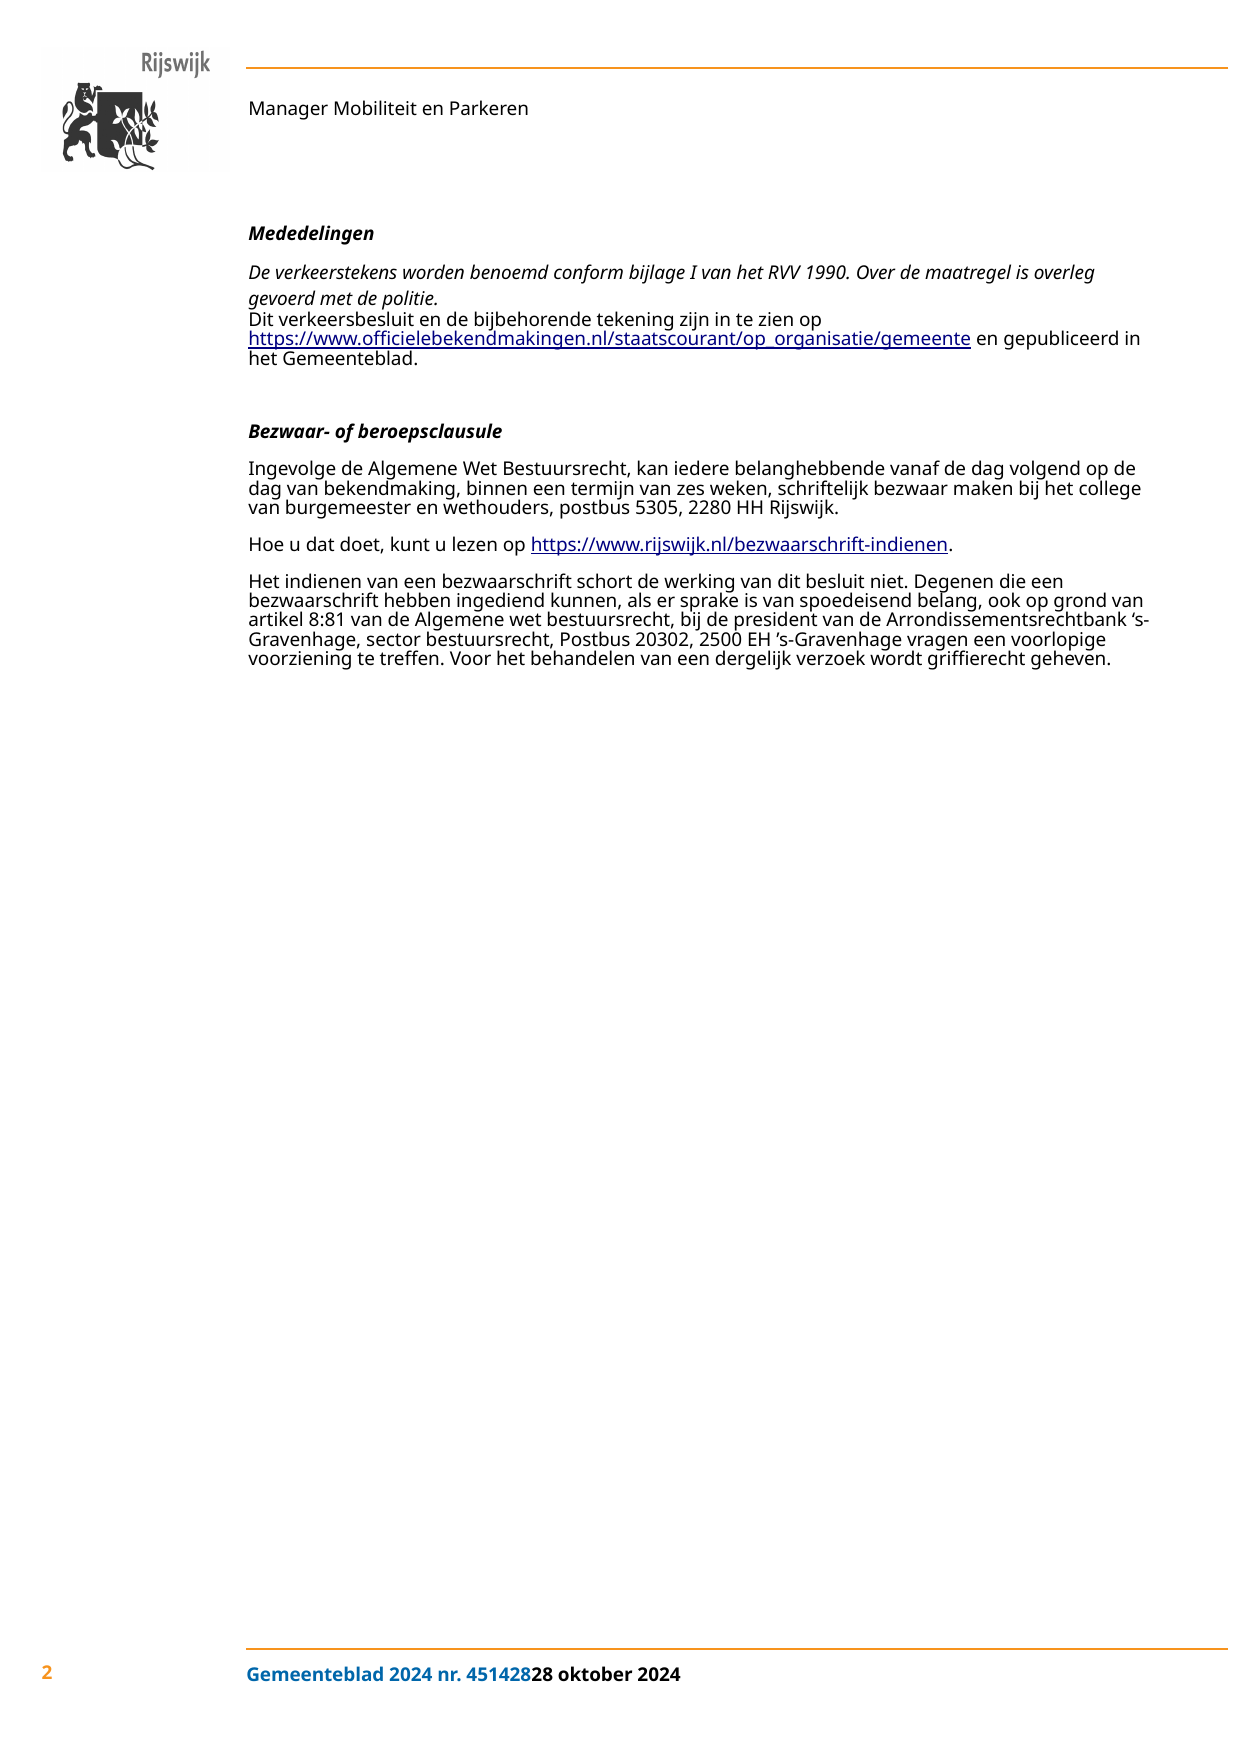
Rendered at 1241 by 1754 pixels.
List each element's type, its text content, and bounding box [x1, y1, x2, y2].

text Manager Mobiliteit en Parkeren [248, 95, 1152, 121]
text Bezwaar- of beroepsclausule [248, 423, 1152, 443]
text De verkeerstekens worden benoemd conform bijlage I van het RVV 1990. Over de maatregel is overleg gevoerd met de politie. [248, 259, 1152, 311]
text Dit verkeersbesluit en de bijbehorende tekening zijn in te zien op https://www.officielebekendmakingen.nl/staatscourant/op_organisatie/gemeente en gepubliceerd in het Gemeenteblad. [248, 311, 1152, 369]
picture [41, 47, 231, 172]
text Ingevolge de Algemene Wet Bestuursrecht, kan iedere belanghebbende vanaf de dag volgend op de dag van bekendmaking, binnen een termijn van zes weken, schriftelijk bezwaar maken bij het college van burgemeester en wethouders, postbus 5305, 2280 HH Rijswijk. [248, 460, 1152, 518]
text Hoe u dat doet, kunt u lezen op https://www.rijswijk.nl/bezwaarschrift-indienen. [248, 536, 1152, 555]
text Mededelingen [248, 220, 1152, 246]
text Het indienen van een bezwaarschrift schort de werking van dit besluit niet. Degenen die een bezwaarschrift hebben ingediend kunnen, als er sprake is van spoedeisend belang, ook op grond van artikel 8:81 van de Algemene wet bestuursrecht, bij de president van de Arrondissementsrechtbank ‘s-Gravenhage, sector bestuursrecht, Postbus 20302, 2500 EH ’s-Gravenhage vragen een voorlopige voorziening te treffen. Voor het behandelen van een dergelijk verzoek wordt griffierecht geheven. [248, 573, 1152, 669]
